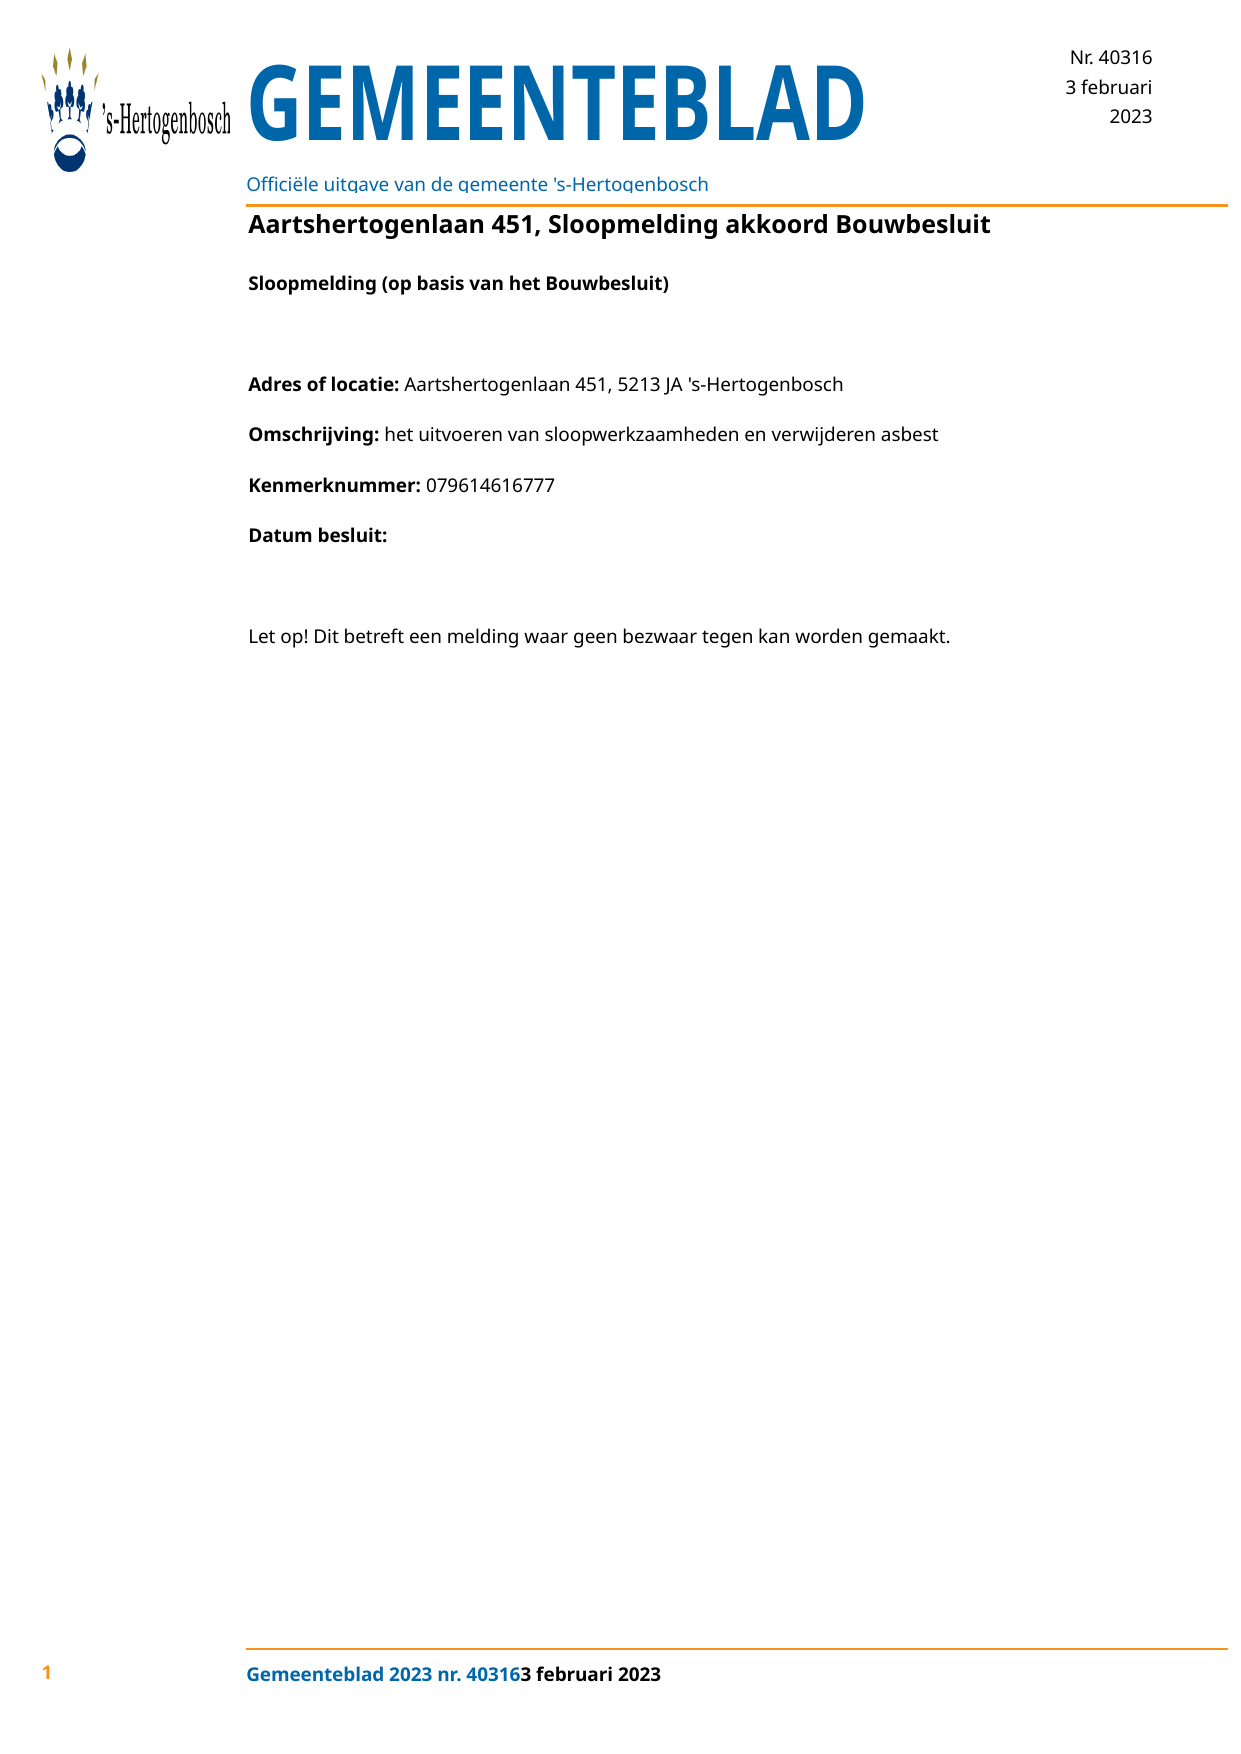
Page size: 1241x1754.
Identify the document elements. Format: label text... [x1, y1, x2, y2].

text Omschrijving: het uitvoeren van sloopwerkzaamheden en verwijderen asbest [248, 422, 1152, 447]
text Adres of locatie: Aartshertogenlaan 451, 5213 JA 's-Hertogenbosch [248, 371, 1152, 397]
text Let op! Dit betreft een melding waar geen bezwaar tegen kan worden gemaakt. [248, 623, 1152, 649]
text Datum besluit: [248, 522, 1152, 548]
text Kenmerknummer: 079614616777 [248, 472, 1152, 498]
picture [41, 47, 231, 172]
text Sloopmelding (op basis van het Bouwbesluit) [248, 270, 1152, 296]
text Aartshertogenlaan 451, Sloopmelding akkoord Bouwbesluit [248, 207, 1152, 241]
